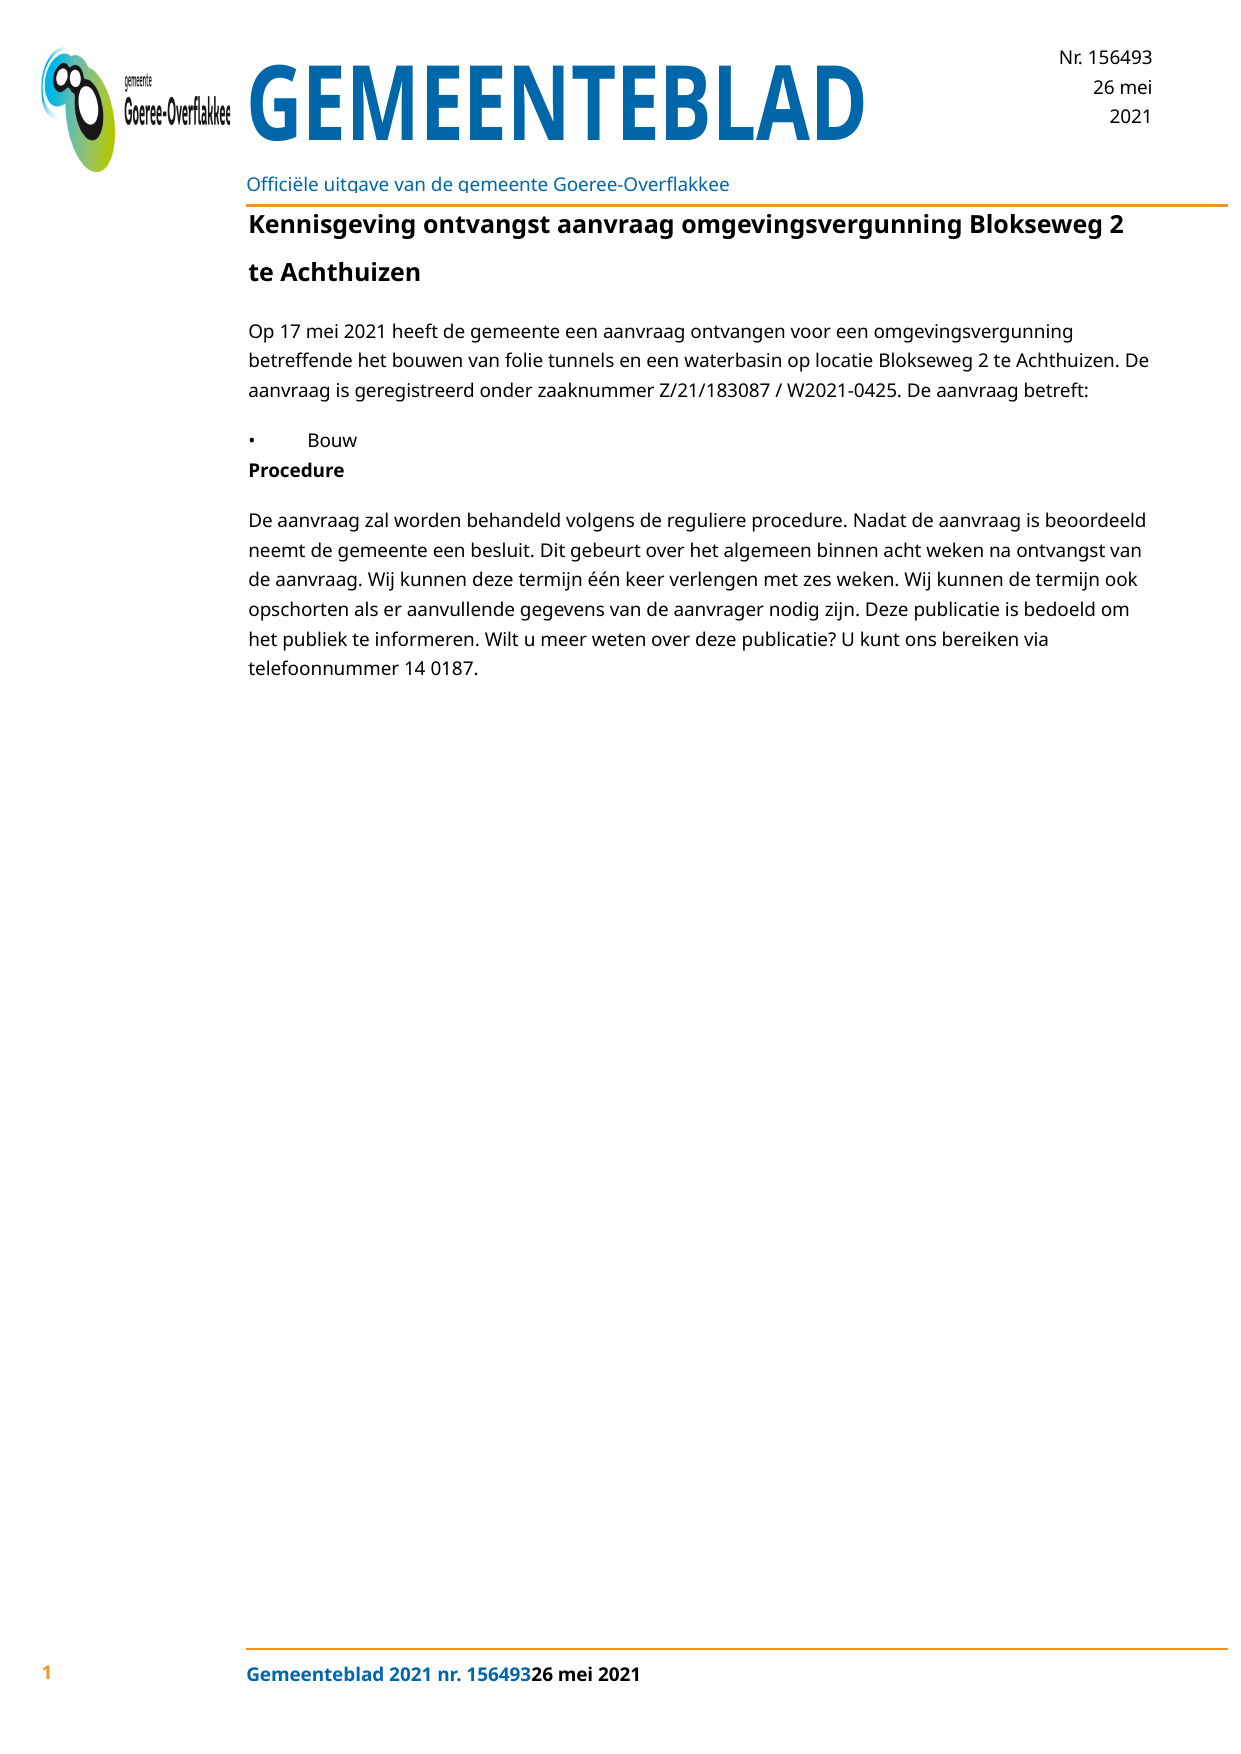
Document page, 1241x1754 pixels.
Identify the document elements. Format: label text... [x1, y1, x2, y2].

text De aanvraag zal worden behandeld volgens de reguliere procedure. Nadat de aanvraag is beoordeeld neemt de gemeente een besluit. Dit gebeurt over het algemeen binnen acht weken na ontvangst van de aanvraag. Wij kunnen deze termijn één keer verlengen met zes weken. Wij kunnen de termijn ook opschorten als er aanvullende gegevens van de aanvrager nodig zijn. Deze publicatie is bedoeld om het publiek te informeren. Wilt u meer weten over deze publicatie? U kunt ons bereiken via telefoonnummer 14 0187. [248, 507, 1152, 681]
text Procedure [248, 457, 1152, 483]
picture [41, 47, 231, 172]
text Op 17 mei 2021 heeft de gemeente een aanvraag ontvangen voor een omgevingsvergunning betreffende het bouwen van folie tunnels en een waterbasin op locatie Blokseweg 2 te Achthuizen. De aanvraag is geregistreerd onder zaaknummer Z/21/183087 / W2021-0425. De aanvraag betreft: [248, 318, 1152, 403]
text Kennisgeving ontvangst aanvraag omgevingsvergunning Blokseweg 2 te Achthuizen [248, 207, 1152, 288]
list Bouw [248, 427, 1152, 453]
